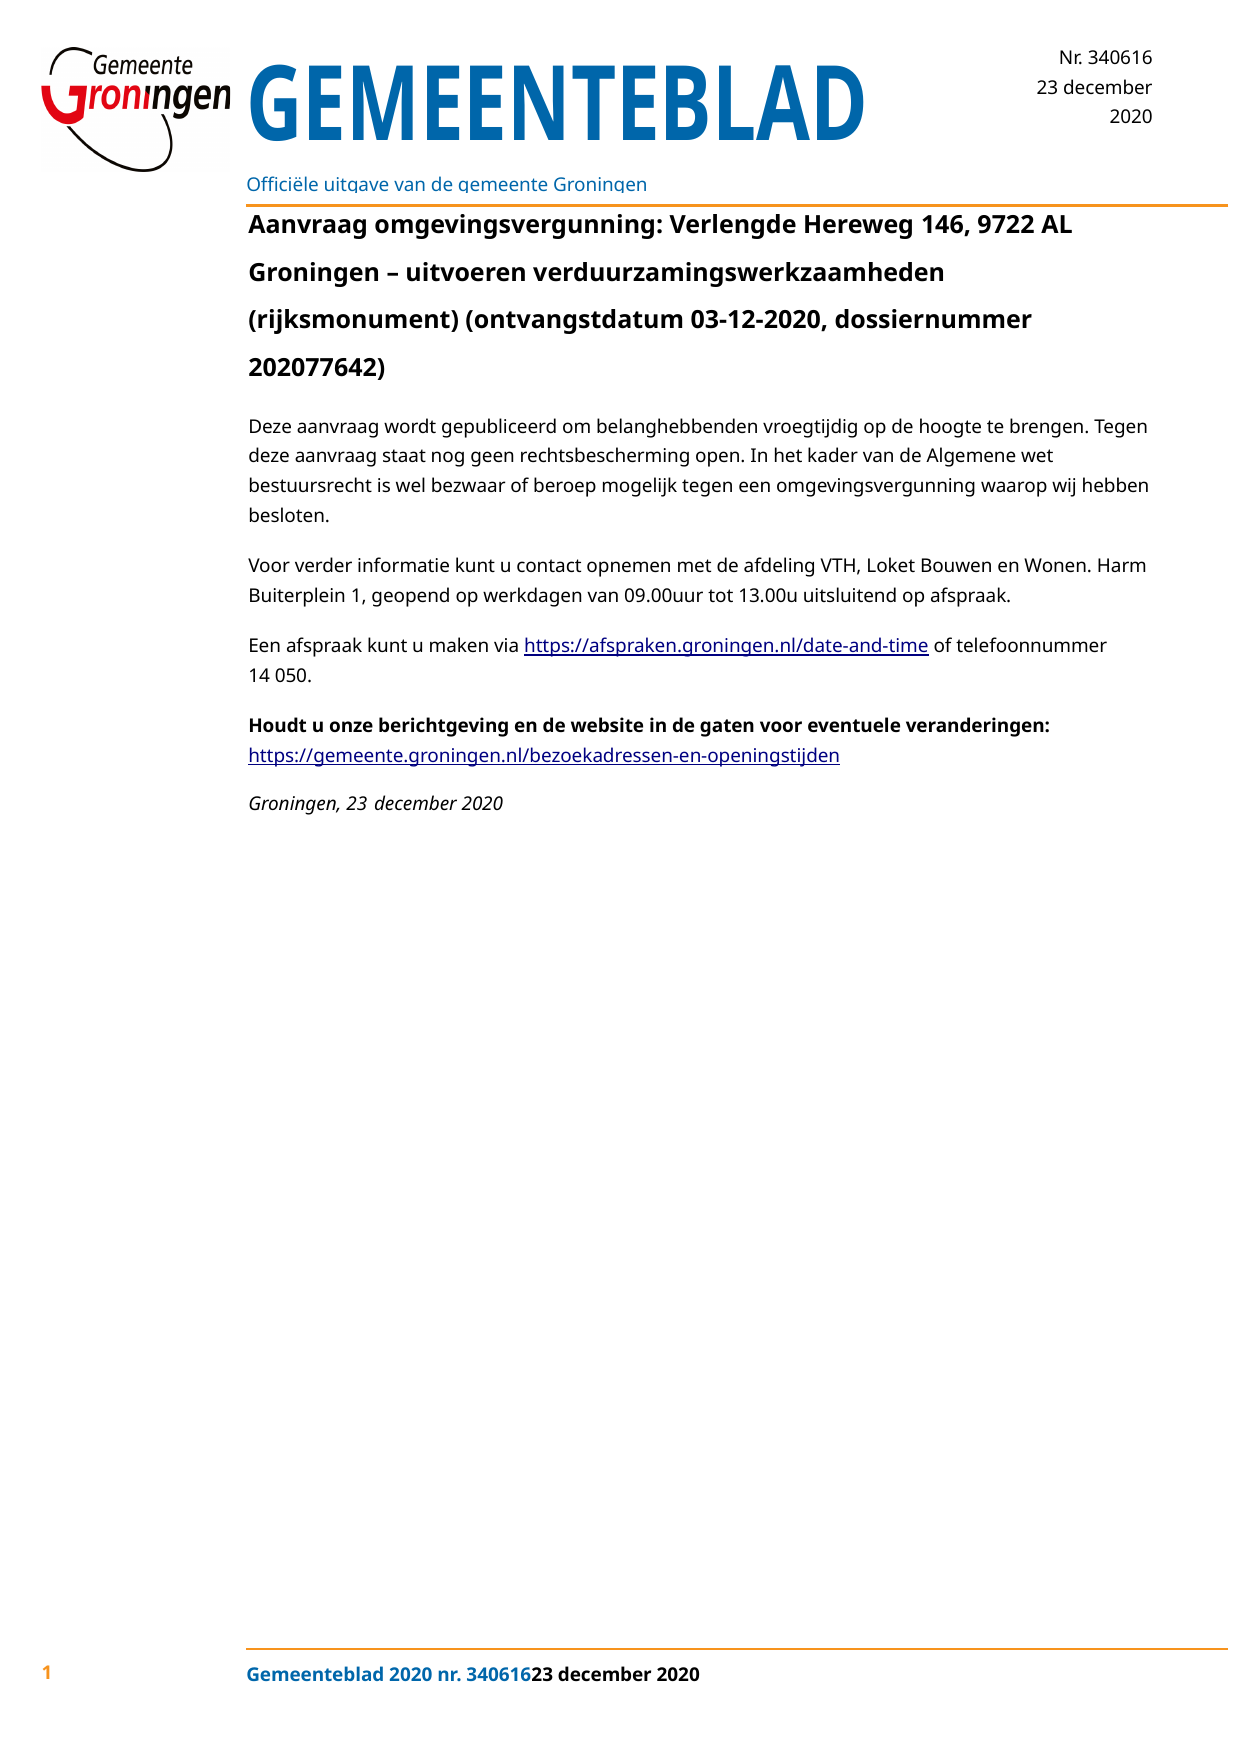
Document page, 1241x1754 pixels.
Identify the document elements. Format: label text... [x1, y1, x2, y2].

text Een afspraak kunt u maken via https://afspraken.groningen.nl/date-and-time of telefoonnummer 14 050. [248, 632, 1152, 688]
text Aanvraag omgevingsvergunning: Verlengde Hereweg 146, 9722 AL Groningen – uitvoeren verduurzamingswerkzaamheden (rijksmonument) (ontvangstdatum 03-12-2020, dossiernummer 202077642) [248, 207, 1152, 384]
picture [41, 47, 231, 172]
text Deze aanvraag wordt gepubliceerd om belanghebbenden vroegtijdig op de hoogte te brengen. Tegen deze aanvraag staat nog geen rechtsbescherming open. In het kader van de Algemene wet bestuursrecht is wel bezwaar of beroep mogelijk tegen een omgevingsvergunning waarop wij hebben besloten. [248, 413, 1152, 528]
text Houdt u onze berichtgeving en de website in de gaten voor eventuele veranderingen: https://gemeente.groningen.nl/bezoekadressen-en-openingstijden [248, 712, 1152, 768]
text Groningen, 23 december 2020 [248, 790, 1152, 815]
text Voor verder informatie kunt u contact opnemen met de afdeling VTH, Loket Bouwen en Wonen. Harm Buiterplein 1, geopend op werkdagen van 09.00uur tot 13.00u uitsluitend op afspraak. [248, 552, 1152, 608]
